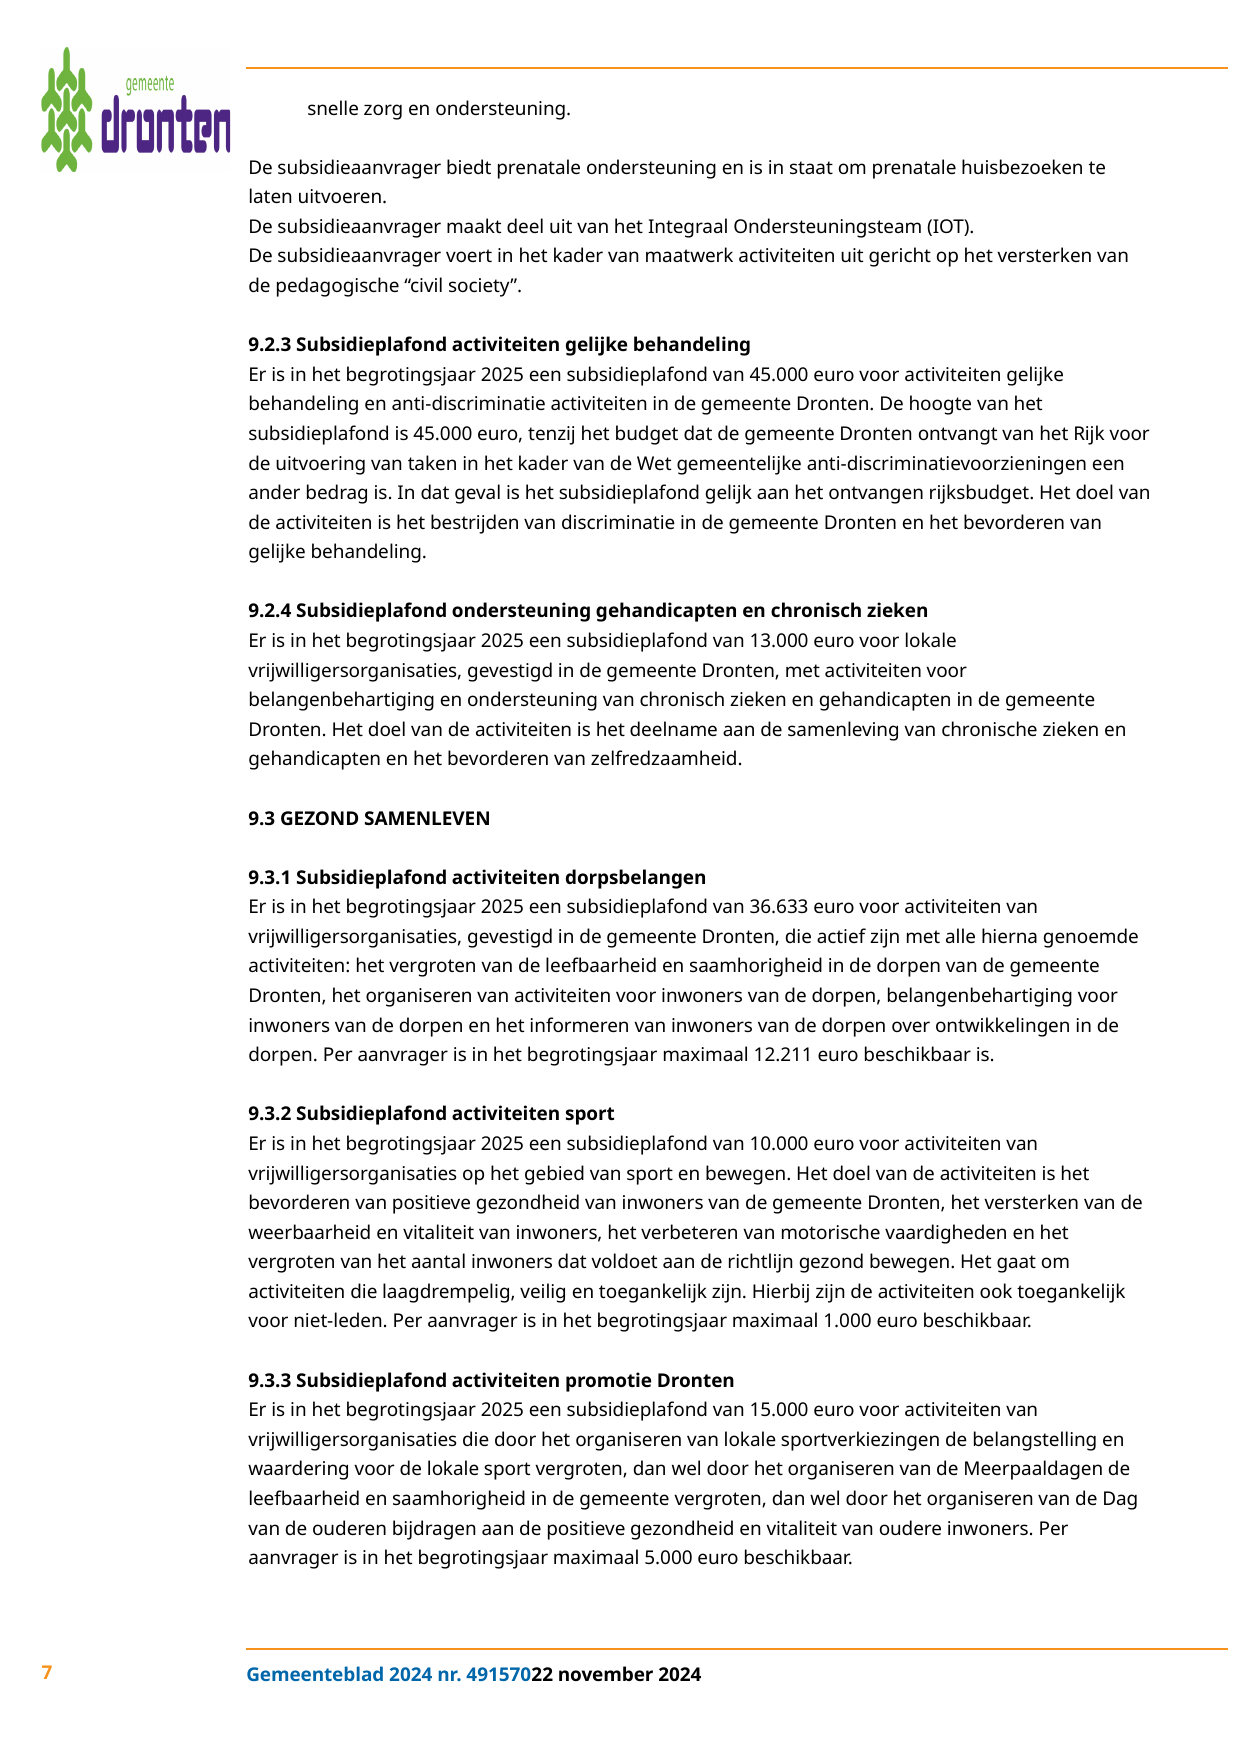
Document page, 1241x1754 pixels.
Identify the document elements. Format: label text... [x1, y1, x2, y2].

text De subsidieaanvrager voert in het kader van maatwerk activiteiten uit gericht op het versterken van de pedagogische “civil society”. [248, 243, 1152, 298]
text Er is in het begrotingsjaar 2025 een subsidieplafond van 36.633 euro voor activiteiten van vrijwilligersorganisaties, gevestigd in de gemeente Dronten, die actief zijn met alle hierna genoemde activiteiten: het vergroten van de leefbaarheid en saamhorigheid in de dorpen van de gemeente Dronten, het organiseren van activiteiten voor inwoners van de dorpen, belangenbehartiging voor inwoners van de dorpen en het informeren van inwoners van de dorpen over ontwikkelingen in de dorpen. Per aanvrager is in het begrotingsjaar maximaal 12.211 euro beschikbaar is. [248, 893, 1152, 1067]
text 9.3.3 Subsidieplafond activiteiten promotie Dronten [248, 1367, 1152, 1393]
text Er is in het begrotingsjaar 2025 een subsidieplafond van 15.000 euro voor activiteiten van vrijwilligersorganisaties die door het organiseren van lokale sportverkiezingen de belangstelling en waardering voor de lokale sport vergroten, dan wel door het organiseren van de Meerpaaldagen de leefbaarheid en saamhorigheid in de gemeente vergroten, dan wel door het organiseren van de Dag van de ouderen bijdragen aan de positieve gezondheid en vitaliteit van oudere inwoners. Per aanvrager is in het begrotingsjaar maximaal 5.000 euro beschikbaar. [248, 1396, 1152, 1570]
text De subsidieaanvrager biedt prenatale ondersteuning en is in staat om prenatale huisbezoeken te laten uitvoeren. [248, 154, 1152, 209]
text De subsidieaanvrager maakt deel uit van het Integraal Ondersteuningsteam (IOT). [248, 213, 1152, 239]
text 9.3 GEZOND SAMENLEVEN [248, 805, 1152, 831]
picture [41, 47, 231, 172]
text Er is in het begrotingsjaar 2025 een subsidieplafond van 13.000 euro voor lokale vrijwilligersorganisaties, gevestigd in de gemeente Dronten, met activiteiten voor belangenbehartiging en ondersteuning van chronisch zieken en gehandicapten in de gemeente Dronten. Het doel van de activiteiten is het deelname aan de samenleving van chronische zieken en gehandicapten en het bevorderen van zelfredzaamheid. [248, 627, 1152, 771]
text 9.2.3 Subsidieplafond activiteiten gelijke behandeling [248, 331, 1152, 357]
list snelle zorg en ondersteuning. [248, 95, 1152, 121]
text Er is in het begrotingsjaar 2025 een subsidieplafond van 10.000 euro voor activiteiten van vrijwilligersorganisaties op het gebied van sport en bewegen. Het doel van de activiteiten is het bevorderen van positieve gezondheid van inwoners van de gemeente Dronten, het versterken van de weerbaarheid en vitaliteit van inwoners, het verbeteren van motorische vaardigheden en het vergroten van het aantal inwoners dat voldoet aan de richtlijn gezond bewegen. Het gaat om activiteiten die laagdrempelig, veilig en toegankelijk zijn. Hierbij zijn de activiteiten ook toegankelijk voor niet-leden. Per aanvrager is in het begrotingsjaar maximaal 1.000 euro beschikbaar. [248, 1130, 1152, 1333]
text 9.3.1 Subsidieplafond activiteiten dorpsbelangen [248, 864, 1152, 890]
text Er is in het begrotingsjaar 2025 een subsidieplafond van 45.000 euro voor activiteiten gelijke behandeling en anti-discriminatie activiteiten in de gemeente Dronten. De hoogte van het subsidieplafond is 45.000 euro, tenzij het budget dat de gemeente Dronten ontvangt van het Rijk voor de uitvoering van taken in het kader van de Wet gemeentelijke anti-discriminatievoorzieningen een ander bedrag is. In dat geval is het subsidieplafond gelijk aan het ontvangen rijksbudget. Het doel van de activiteiten is het bestrijden van discriminatie in de gemeente Dronten en het bevorderen van gelijke behandeling. [248, 361, 1152, 564]
text 9.2.4 Subsidieplafond ondersteuning gehandicapten en chronisch zieken [248, 598, 1152, 623]
text 9.3.2 Subsidieplafond activiteiten sport [248, 1101, 1152, 1126]
